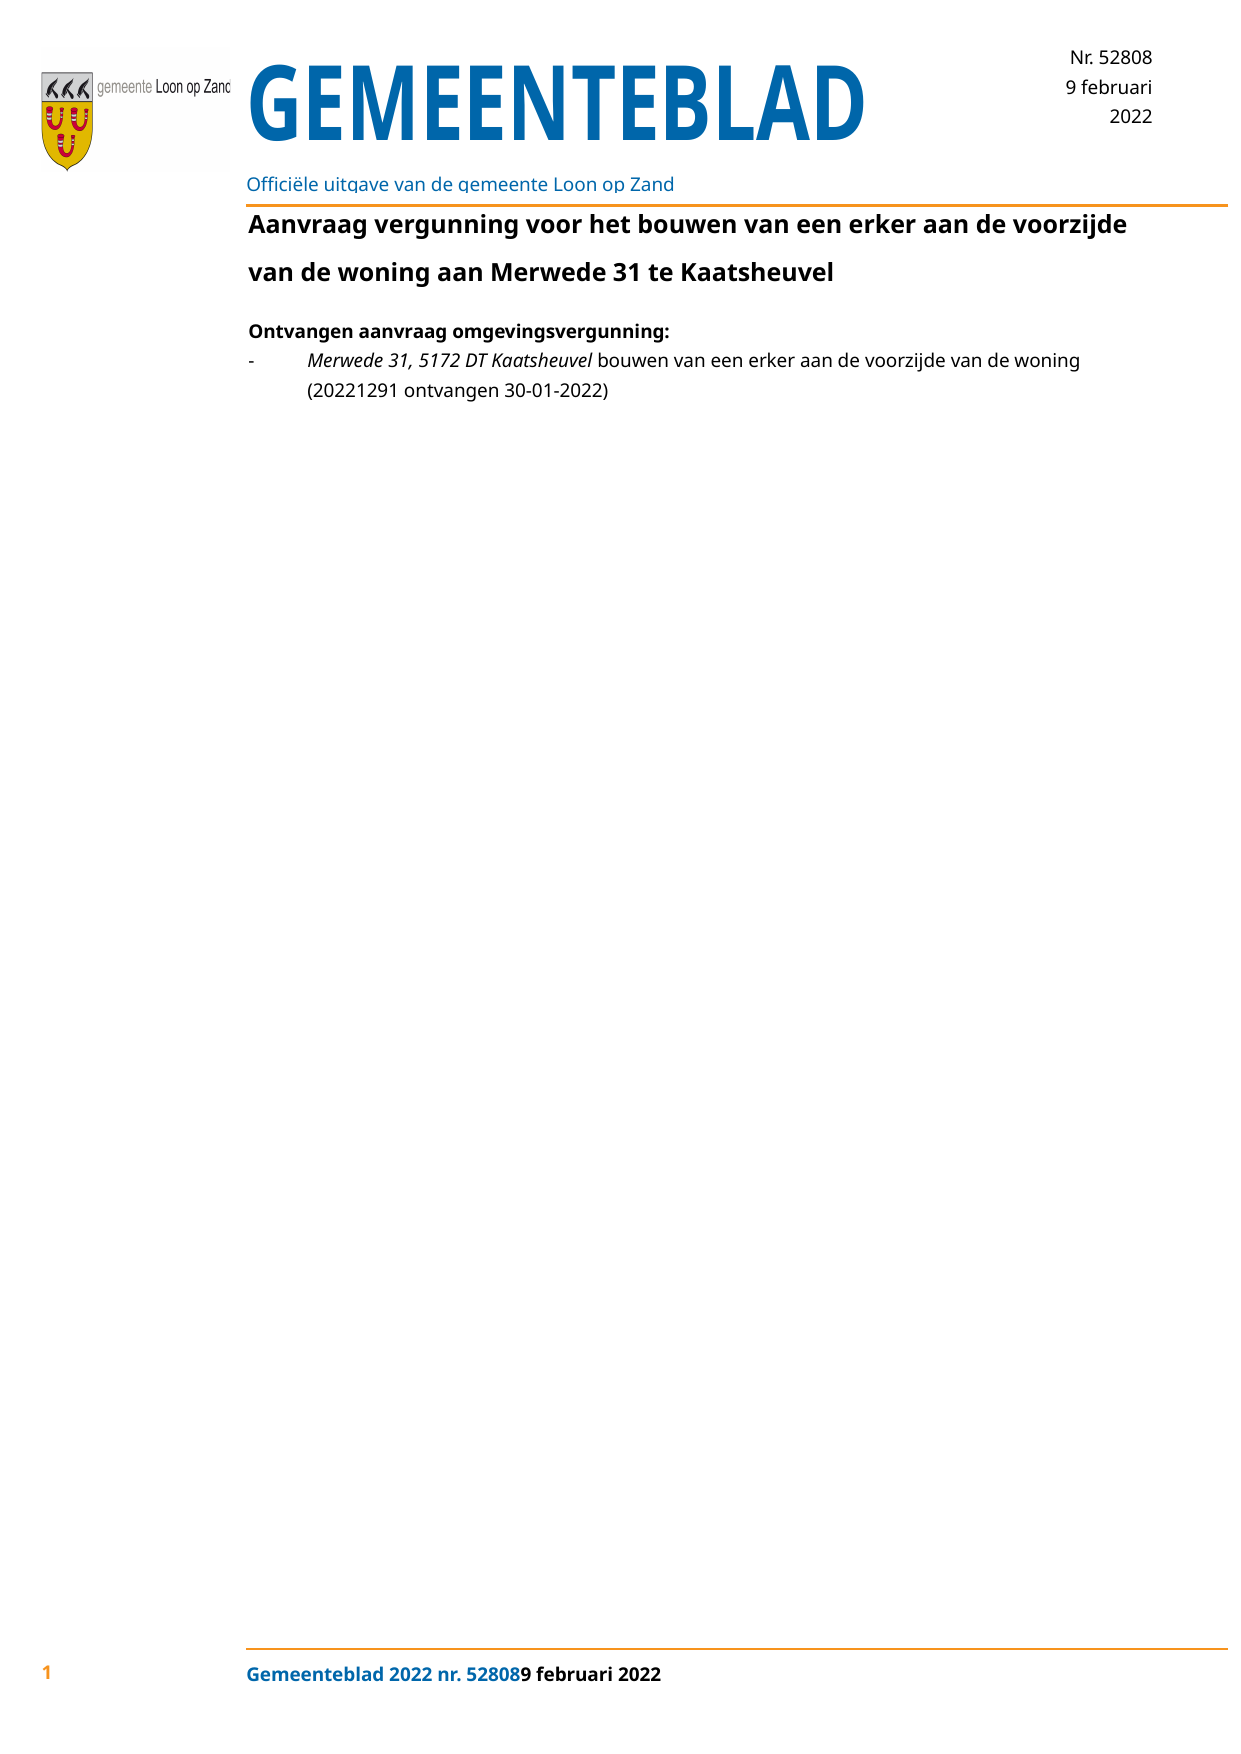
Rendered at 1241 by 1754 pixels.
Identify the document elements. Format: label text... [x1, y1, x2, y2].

list Merwede 31, 5172 DT Kaatsheuvel bouwen van een erker aan de voorzijde van de woning (20221291 ontvangen 30-01-2022) [248, 347, 1152, 403]
text Ontvangen aanvraag omgevingsvergunning: [248, 318, 1152, 344]
picture [41, 47, 231, 172]
text Aanvraag vergunning voor het bouwen van een erker aan de voorzijde van de woning aan Merwede 31 te Kaatsheuvel [248, 207, 1152, 288]
